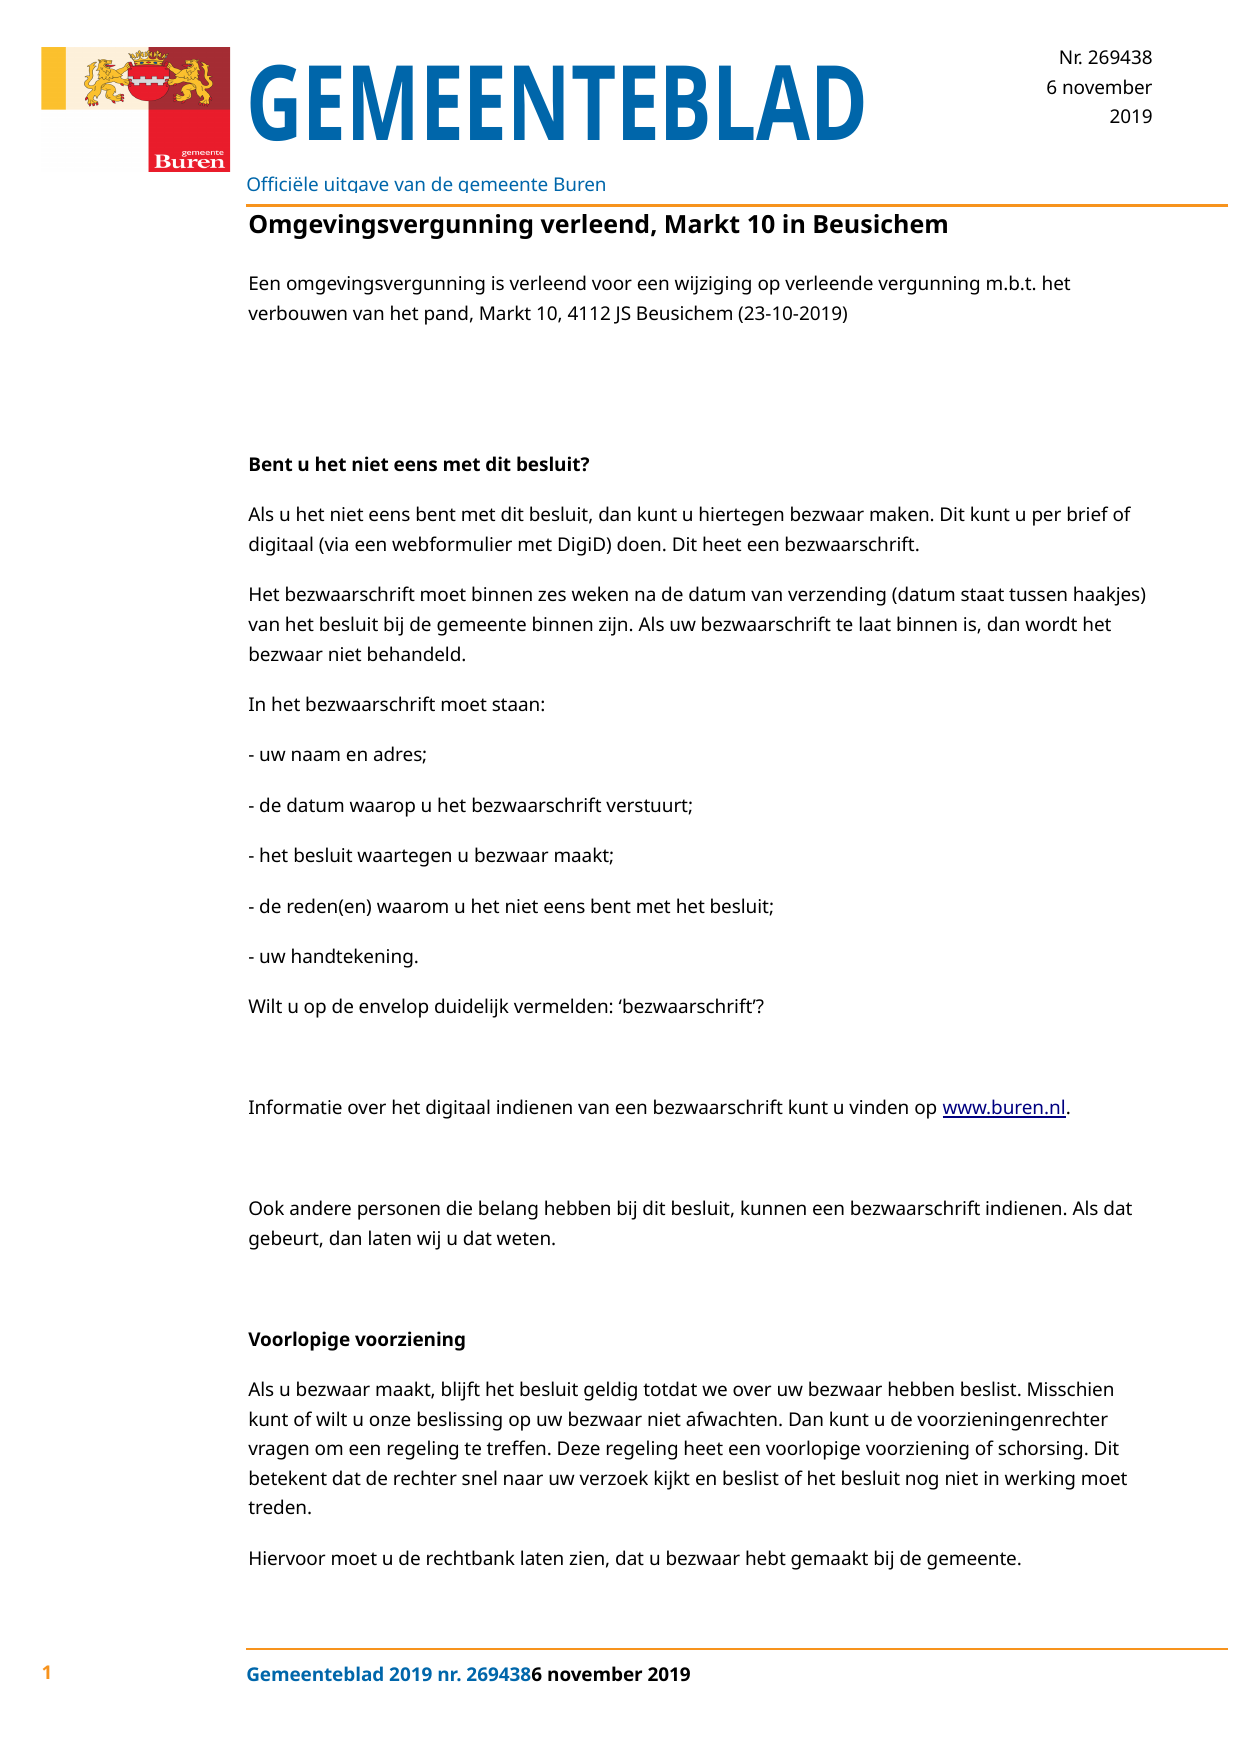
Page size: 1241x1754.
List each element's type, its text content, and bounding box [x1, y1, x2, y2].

text Bent u het niet eens met dit besluit? [248, 451, 1152, 477]
text Voorlopige voorziening [248, 1326, 1152, 1351]
text Als u het niet eens bent met dit besluit, dan kunt u hiertegen bezwaar maken. Dit kunt u per brief of digitaal (via een webformulier met DigiD) doen. Dit heet een bezwaarschrift. [248, 502, 1152, 557]
text Omgevingsvergunning verleend, Markt 10 in Beusichem [248, 207, 1152, 241]
text In het bezwaarschrift moet staan: [248, 691, 1152, 717]
text Als u bezwaar maakt, blijft het besluit geldig totdat we over uw bezwaar hebben beslist. Misschien kunt of wilt u onze beslissing op uw bezwaar niet afwachten. Dan kunt u de voorzieningenrechter vragen om een regeling te treffen. Deze regeling heet een voorlopige voorziening of schorsing. Dit betekent dat de rechter snel naar uw verzoek kijkt en beslist of het besluit nog niet in werking moet treden. [248, 1376, 1152, 1520]
text - uw naam en adres; [248, 742, 1152, 767]
text Het bezwaarschrift moet binnen zes weken na de datum van verzending (datum staat tussen haakjes) van het besluit bij de gemeente binnen zijn. Als uw bezwaarschrift te laat binnen is, dan wordt het bezwaar niet behandeld. [248, 582, 1152, 666]
text Een omgevingsvergunning is verleend voor een wijziging op verleende vergunning m.b.t. het verbouwen van het pand, Markt 10, 4112 JS Beusichem (23-10-2019) [248, 270, 1152, 326]
text - de reden(en) waarom u het niet eens bent met het besluit; [248, 893, 1152, 918]
text - uw handtekening. [248, 943, 1152, 969]
text - de datum waarop u het bezwaarschrift verstuurt; [248, 792, 1152, 818]
text Ook andere personen die belang hebben bij dit besluit, kunnen een bezwaarschrift indienen. Als dat gebeurt, dan laten wij u dat weten. [248, 1195, 1152, 1251]
text Informatie over het digitaal indienen van een bezwaarschrift kunt u vinden op www.buren.nl. [248, 1094, 1152, 1120]
text Hiervoor moet u de rechtbank laten zien, dat u bezwaar hebt gemaakt bij de gemeente. [248, 1545, 1152, 1571]
picture [41, 47, 231, 172]
text Wilt u op de envelop duidelijk vermelden: ‘bezwaarschrift’? [248, 994, 1152, 1019]
text - het besluit waartegen u bezwaar maakt; [248, 842, 1152, 868]
